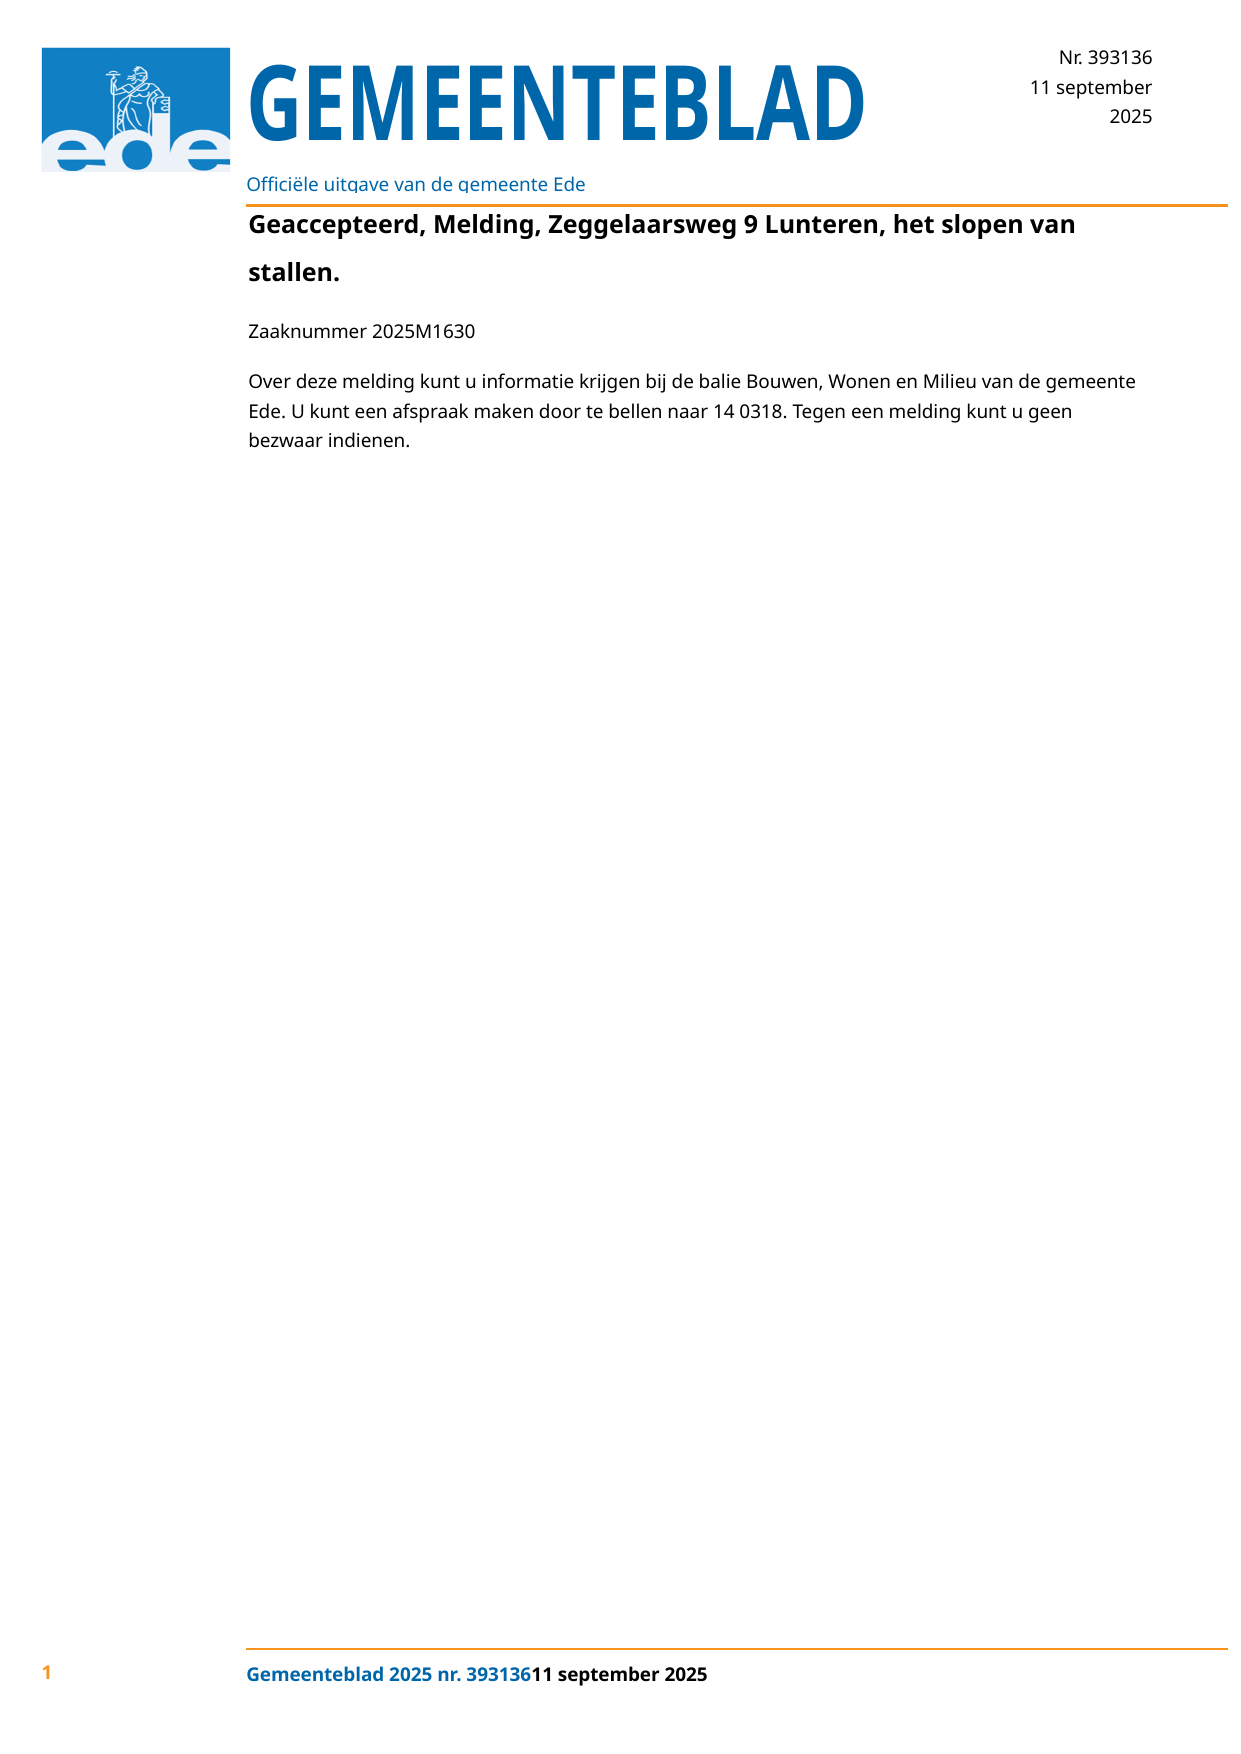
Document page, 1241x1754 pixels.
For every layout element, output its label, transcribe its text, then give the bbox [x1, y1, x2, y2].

text Zaaknummer 2025M1630 [248, 318, 1152, 344]
text Over deze melding kunt u informatie krijgen bij de balie Bouwen, Wonen en Milieu van de gemeente Ede. U kunt een afspraak maken door te bellen naar 14 0318. Tegen een melding kunt u geen bezwaar indienen. [248, 368, 1152, 453]
picture [41, 47, 231, 172]
text Geaccepteerd, Melding, Zeggelaarsweg 9 Lunteren, het slopen van stallen. [248, 207, 1152, 288]
